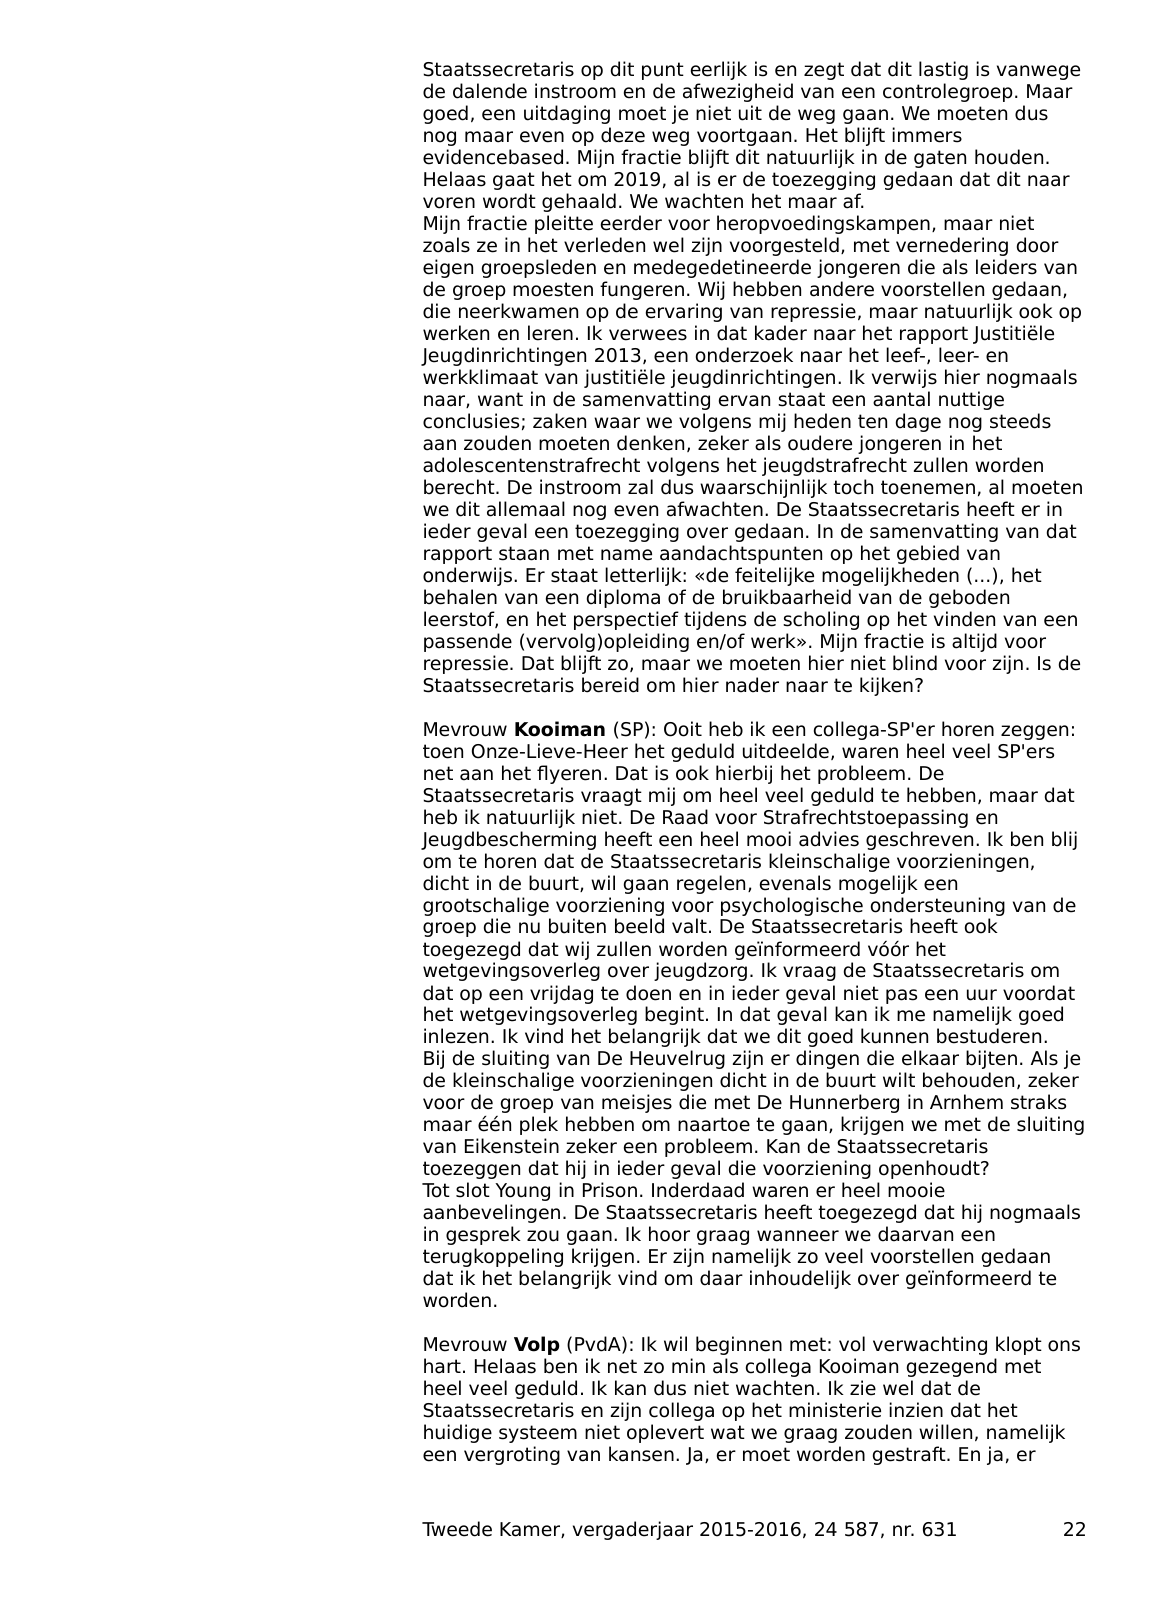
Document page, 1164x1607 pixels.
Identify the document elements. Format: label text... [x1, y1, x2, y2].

text Mijn fractie pleitte eerder voor heropvoedingskampen, maar niet zoals ze in het verleden wel zijn voorgesteld, met vernedering door eigen groepsleden en medegedetineerde jongeren die als leiders van de groep moesten fungeren. Wij hebben andere voorstellen gedaan, die neerkwamen op de ervaring van repressie, maar natuurlijk ook op werken en leren. Ik verwees in dat kader naar het rapport Justitiële Jeugdinrichtingen 2013, een onderzoek naar het leef-, leer- en werkklimaat van justitiële jeugdinrichtingen. Ik verwijs hier nogmaals naar, want in de samenvatting ervan staat een aantal nuttige conclusies; zaken waar we volgens mij heden ten dage nog steeds aan zouden moeten denken, zeker als oudere jongeren in het adolescentenstrafrecht volgens het jeugdstrafrecht zullen worden berecht. De instroom zal dus waarschijnlijk toch toenemen, al moeten we dit allemaal nog even afwachten. De Staatssecretaris heeft er in ieder geval een toezegging over gedaan. In de samenvatting van dat rapport staan met name aandachtspunten op het gebied van onderwijs. Er staat letterlijk: «de feitelijke mogelijkheden (...), het behalen van een diploma of de bruikbaarheid van de geboden leerstof, en het perspectief tijdens de scholing op het vinden van een passende (vervolg)opleiding en/of werk». Mijn fractie is altijd voor repressie. Dat blijft zo, maar we moeten hier niet blind voor zijn. Is de Staatssecretaris bereid om hier nader naar te kijken? [422, 213, 1087, 696]
text Mevrouw Volp (PvdA): Ik wil beginnen met: vol verwachting klopt ons hart. Helaas ben ik net zo min als collega Kooiman gezegend met heel veel geduld. Ik kan dus niet wachten. Ik zie wel dat de Staatssecretaris en zijn collega op het ministerie inzien dat het huidige systeem niet oplevert wat we graag zouden willen, namelijk een vergroting van kansen. Ja, er moet worden gestraft. En ja, er [422, 1334, 1087, 1466]
text Bij de sluiting van De Heuvelrug zijn er dingen die elkaar bijten. Als je de kleinschalige voorzieningen dicht in de buurt wilt behouden, zeker voor de groep van meisjes die met De Hunnerberg in Arnhem straks maar één plek hebben om naartoe te gaan, krijgen we met de sluiting van Eikenstein zeker een probleem. Kan de Staatssecretaris toezeggen dat hij in ieder geval die voorziening openhoudt? [422, 1048, 1087, 1180]
text Staatssecretaris op dit punt eerlijk is en zegt dat dit lastig is vanwege de dalende instroom en de afwezigheid van een controlegroep. Maar goed, een uitdaging moet je niet uit de weg gaan. We moeten dus nog maar even op deze weg voortgaan. Het blijft immers evidencebased. Mijn fractie blijft dit natuurlijk in de gaten houden. Helaas gaat het om 2019, al is er de toezegging gedaan dat dit naar voren wordt gehaald. We wachten het maar af. [422, 59, 1087, 213]
text Tot slot Young in Prison. Inderdaad waren er heel mooie aanbevelingen. De Staatssecretaris heeft toegezegd dat hij nogmaals in gesprek zou gaan. Ik hoor graag wanneer we daarvan een terugkoppeling krijgen. Er zijn namelijk zo veel voorstellen gedaan dat ik het belangrijk vind om daar inhoudelijk over geïnformeerd te worden. [422, 1180, 1087, 1312]
text Mevrouw Kooiman (SP): Ooit heb ik een collega-SP'er horen zeggen: toen Onze-Lieve-Heer het geduld uitdeelde, waren heel veel SP'ers net aan het flyeren. Dat is ook hierbij het probleem. De Staatssecretaris vraagt mij om heel veel geduld te hebben, maar dat heb ik natuurlijk niet. De Raad voor Strafrechtstoepassing en Jeugdbescherming heeft een heel mooi advies geschreven. Ik ben blij om te horen dat de Staatssecretaris kleinschalige voorzieningen, dicht in de buurt, wil gaan regelen, evenals mogelijk een grootschalige voorziening voor psychologische ondersteuning van de groep die nu buiten beeld valt. De Staatssecretaris heeft ook toegezegd dat wij zullen worden geïnformeerd vóór het wetgevingsoverleg over jeugdzorg. Ik vraag de Staatssecretaris om dat op een vrijdag te doen en in ieder geval niet pas een uur voordat het wetgevingsoverleg begint. In dat geval kan ik me namelijk goed inlezen. Ik vind het belangrijk dat we dit goed kunnen bestuderen. [422, 719, 1087, 1048]
